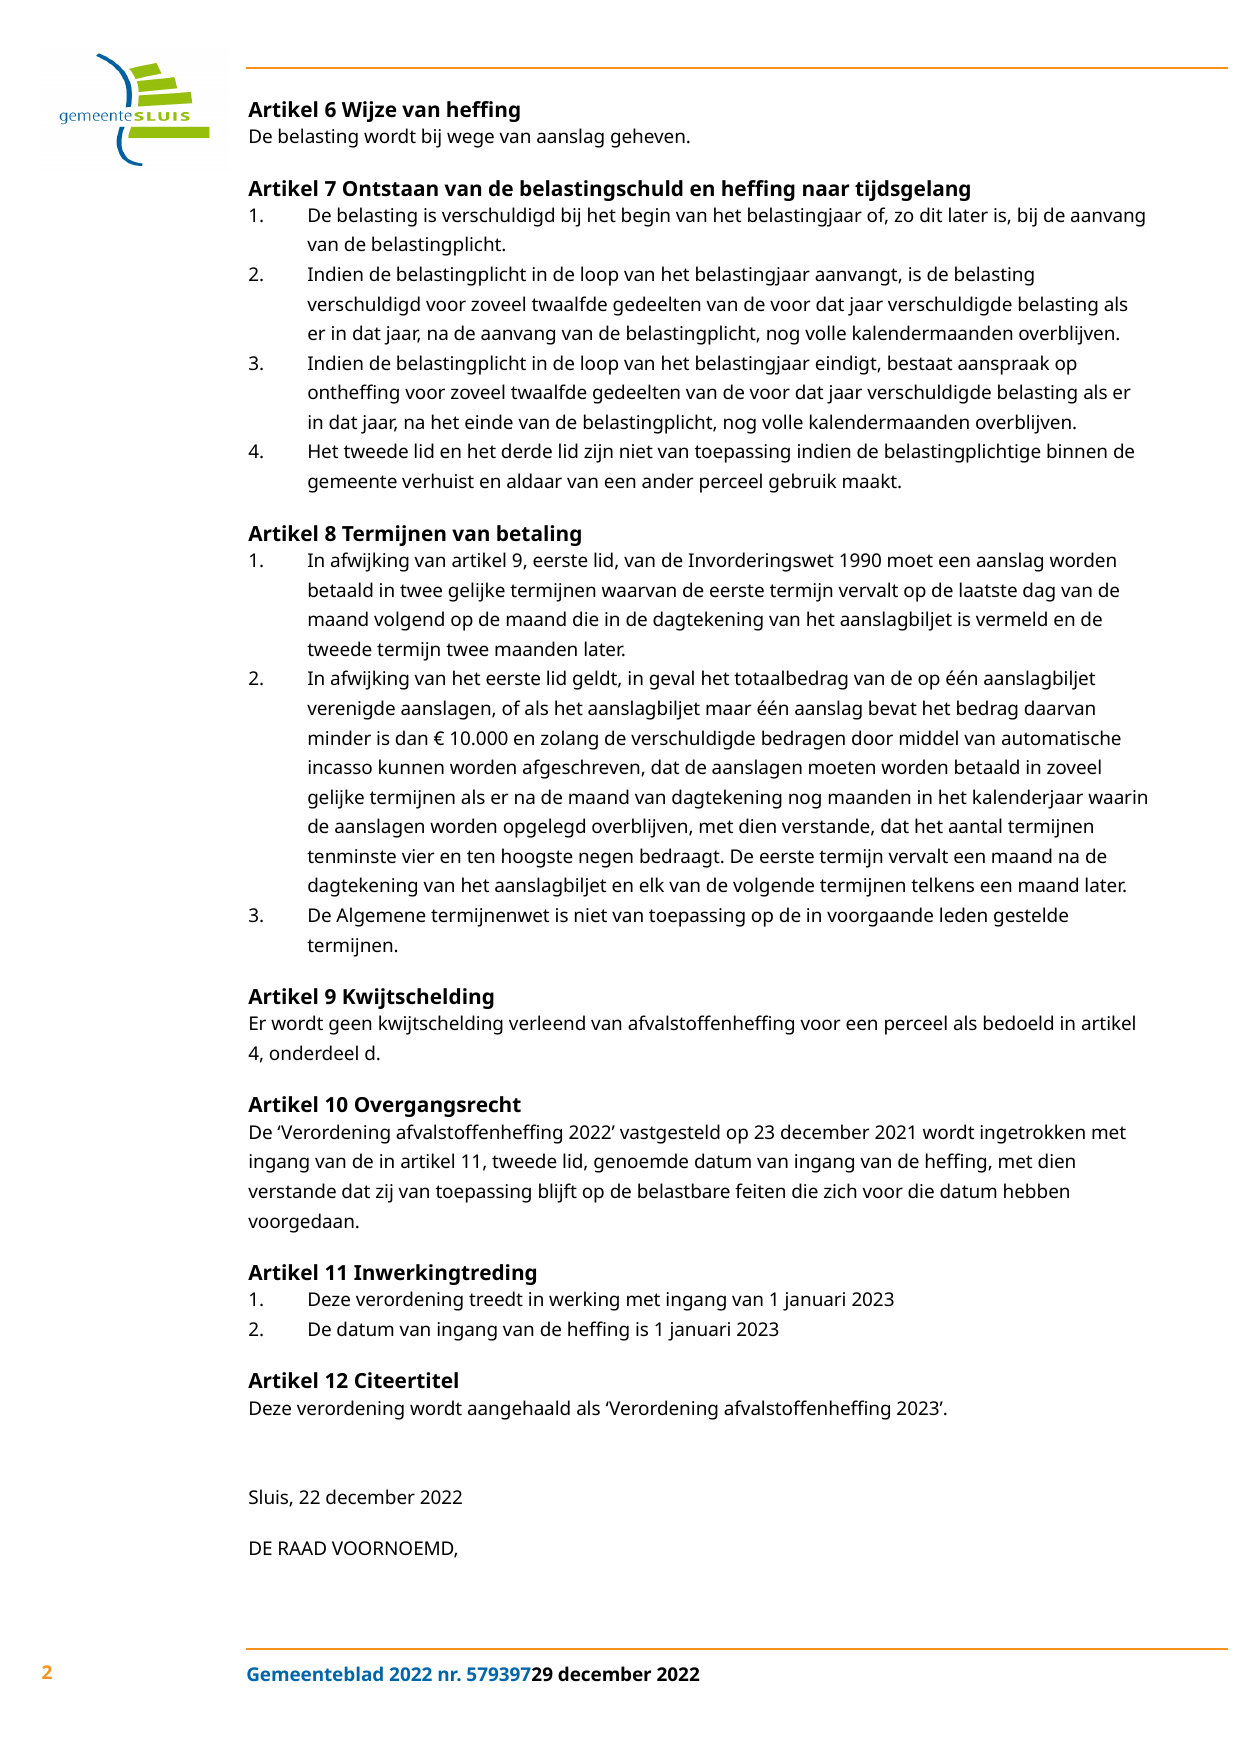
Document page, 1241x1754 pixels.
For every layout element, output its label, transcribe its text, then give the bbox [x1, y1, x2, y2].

text Artikel 11 Inwerkingtreding [248, 1258, 1152, 1287]
list In afwijking van artikel 9, eerste lid, van de Invorderingswet 1990 moet een aanslag worden betaald in twee gelijke termijnen waarvan de eerste termijn vervalt op de laatste dag van de maand volgend op de maand die in de dagtekening van het aanslagbiljet is vermeld en de tweede termijn twee maanden later. [248, 547, 1152, 662]
list Indien de belastingplicht in de loop van het belastingjaar aanvangt, is de belasting verschuldigd voor zoveel twaalfde gedeelten van de voor dat jaar verschuldigde belasting als er in dat jaar, na de aanvang van de belastingplicht, nog volle kalendermaanden overblijven. [248, 261, 1152, 346]
text Sluis, 22 december 2022 [248, 1484, 1152, 1509]
list In afwijking van het eerste lid geldt, in geval het totaalbedrag van de op één aanslagbiljet verenigde aanslagen, of als het aanslagbiljet maar één aanslag bevat het bedrag daarvan minder is dan € 10.000 en zolang de verschuldigde bedragen door middel van automatische incasso kunnen worden afgeschreven, dat de aanslagen moeten worden betaald in zoveel gelijke termijnen als er na de maand van dagtekening nog maanden in het kalenderjaar waarin de aanslagen worden opgelegd overblijven, met dien verstande, dat het aantal termijnen tenminste vier en ten hoogste negen bedraagt. De eerste termijn vervalt een maand na de dagtekening van het aanslagbiljet en elk van de volgende termijnen telkens een maand later. [248, 666, 1152, 898]
text Artikel 7 Ontstaan van de belastingschuld en heffing naar tijdsgelang [248, 174, 1152, 202]
list Indien de belastingplicht in de loop van het belastingjaar eindigt, bestaat aanspraak op ontheffing voor zoveel twaalfde gedeelten van de voor dat jaar verschuldigde belasting als er in dat jaar, na het einde van de belastingplicht, nog volle kalendermaanden overblijven. [248, 350, 1152, 435]
text Artikel 12 Citeertitel [248, 1367, 1152, 1395]
list Het tweede lid en het derde lid zijn niet van toepassing indien de belastingplichtige binnen de gemeente verhuist en aldaar van een ander perceel gebruik maakt. [248, 439, 1152, 494]
text Artikel 6 Wijze van heffing [248, 95, 1152, 123]
list De Algemene termijnenwet is niet van toepassing op de in voorgaande leden gestelde termijnen. [248, 902, 1152, 957]
text Deze verordening wordt aangehaald als ‘Verordening afvalstoffenheffing 2023’. [248, 1395, 1152, 1421]
text De ‘Verordening afvalstoffenheffing 2022’ vastgesteld op 23 december 2021 wordt ingetrokken met ingang van de in artikel 11, tweede lid, genoemde datum van ingang van de heffing, met dien verstande dat zij van toepassing blijft op de belastbare feiten die zich voor die datum hebben voorgedaan. [248, 1119, 1152, 1233]
list De belasting is verschuldigd bij het begin van het belastingjaar of, zo dit later is, bij de aanvang van de belastingplicht. [248, 202, 1152, 257]
picture [41, 47, 231, 172]
text Er wordt geen kwijtschelding verleend van afvalstoffenheffing voor een perceel als bedoeld in artikel 4, onderdeel d. [248, 1011, 1152, 1066]
text Artikel 8 Termijnen van betaling [248, 519, 1152, 547]
list Deze verordening treedt in werking met ingang van 1 januari 2023 [248, 1287, 1152, 1312]
text DE RAAD VOORNOEMD, [248, 1535, 1152, 1561]
text De belasting wordt bij wege van aanslag geheven. [248, 123, 1152, 149]
text Artikel 9 Kwijtschelding [248, 982, 1152, 1011]
text Artikel 10 Overgangsrecht [248, 1091, 1152, 1119]
list De datum van ingang van de heffing is 1 januari 2023 [248, 1316, 1152, 1342]
